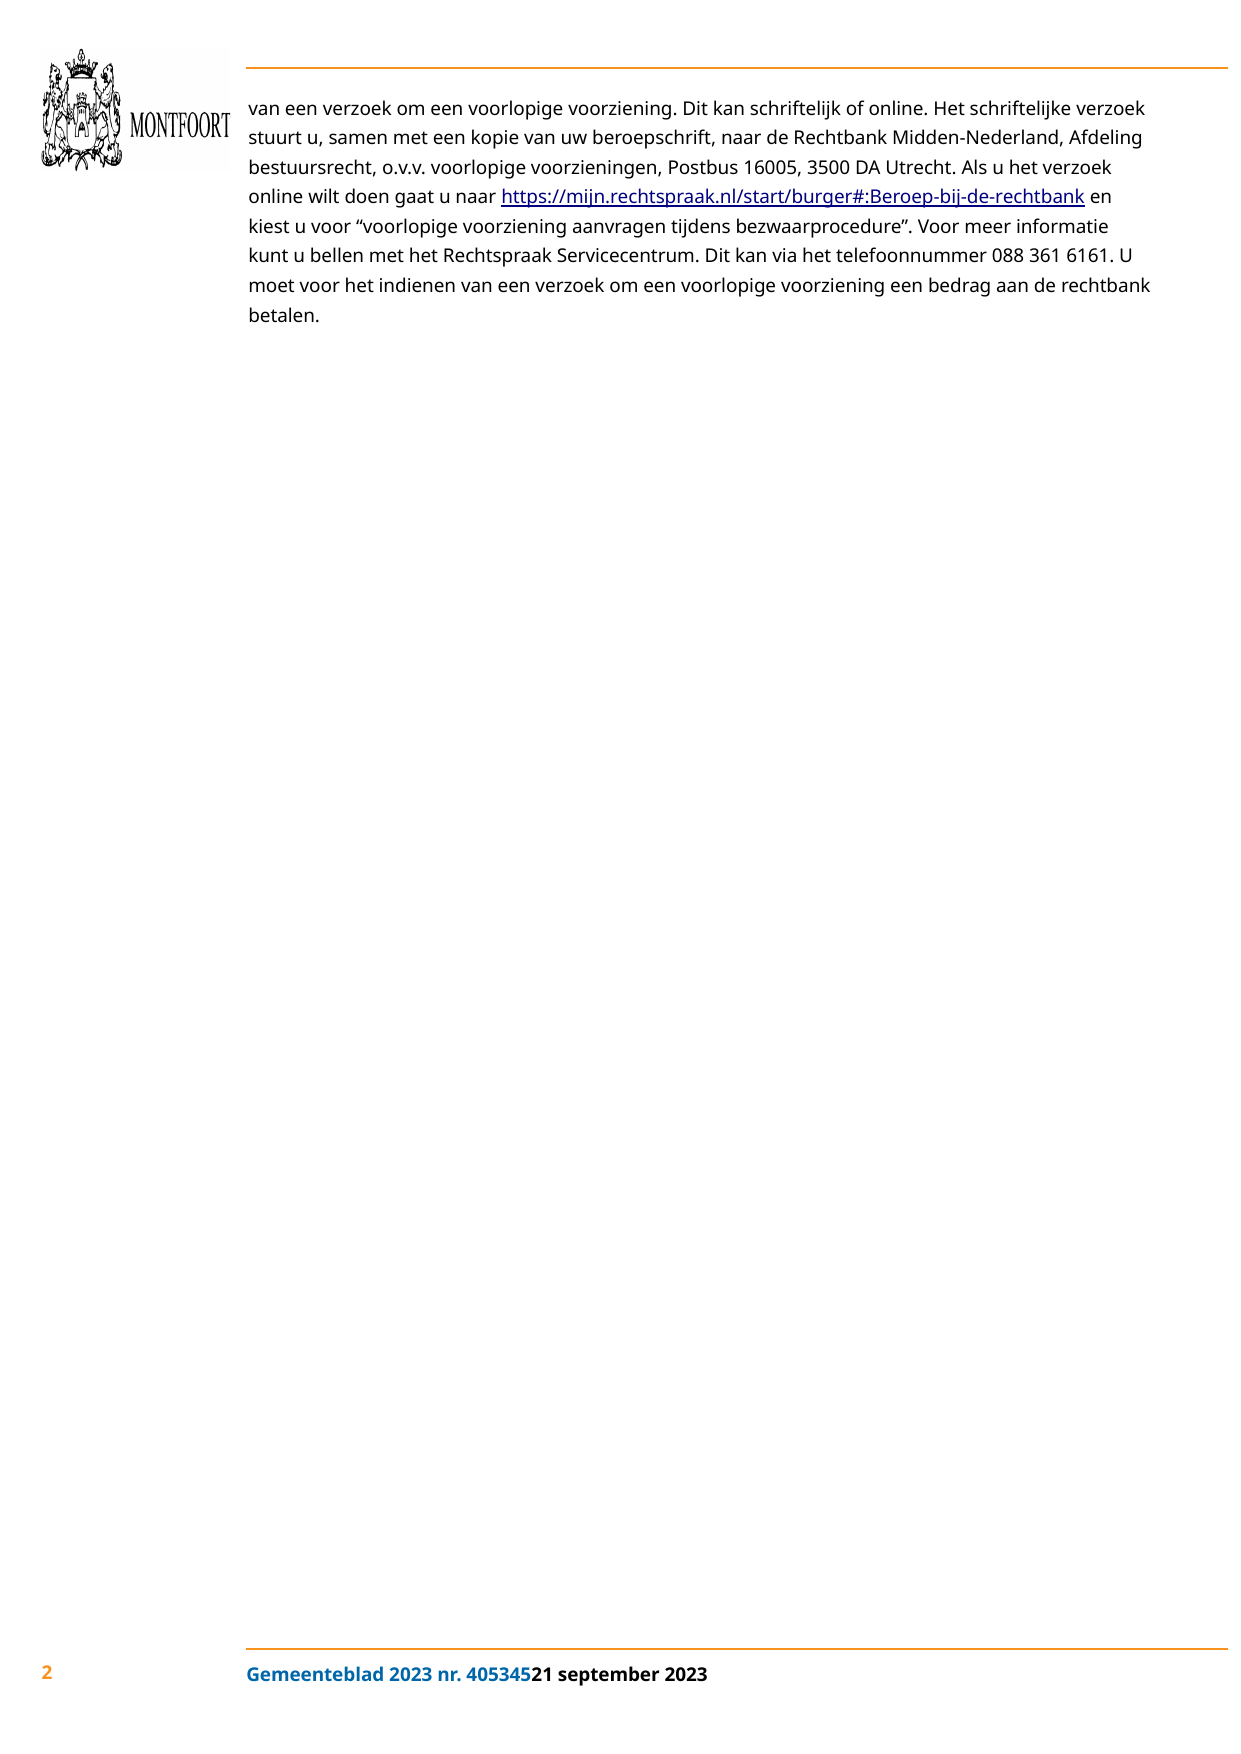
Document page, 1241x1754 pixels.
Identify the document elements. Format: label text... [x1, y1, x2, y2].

picture [41, 47, 231, 172]
text van een verzoek om een voorlopige voorziening. Dit kan schriftelijk of online. Het schriftelijke verzoek stuurt u, samen met een kopie van uw beroepschrift, naar de Rechtbank Midden-Nederland, Afdeling bestuursrecht, o.v.v. voorlopige voorzieningen, Postbus 16005, 3500 DA Utrecht. Als u het verzoek online wilt doen gaat u naar https://mijn.rechtspraak.nl/start/burger#:Beroep-bij-de-rechtbank en kiest u voor “voorlopige voorziening aanvragen tijdens bezwaarprocedure”. Voor meer informatie kunt u bellen met het Rechtspraak Servicecentrum. Dit kan via het telefoonnummer 088 361 6161. U moet voor het indienen van een verzoek om een voorlopige voorziening een bedrag aan de rechtbank betalen. [248, 95, 1152, 328]
